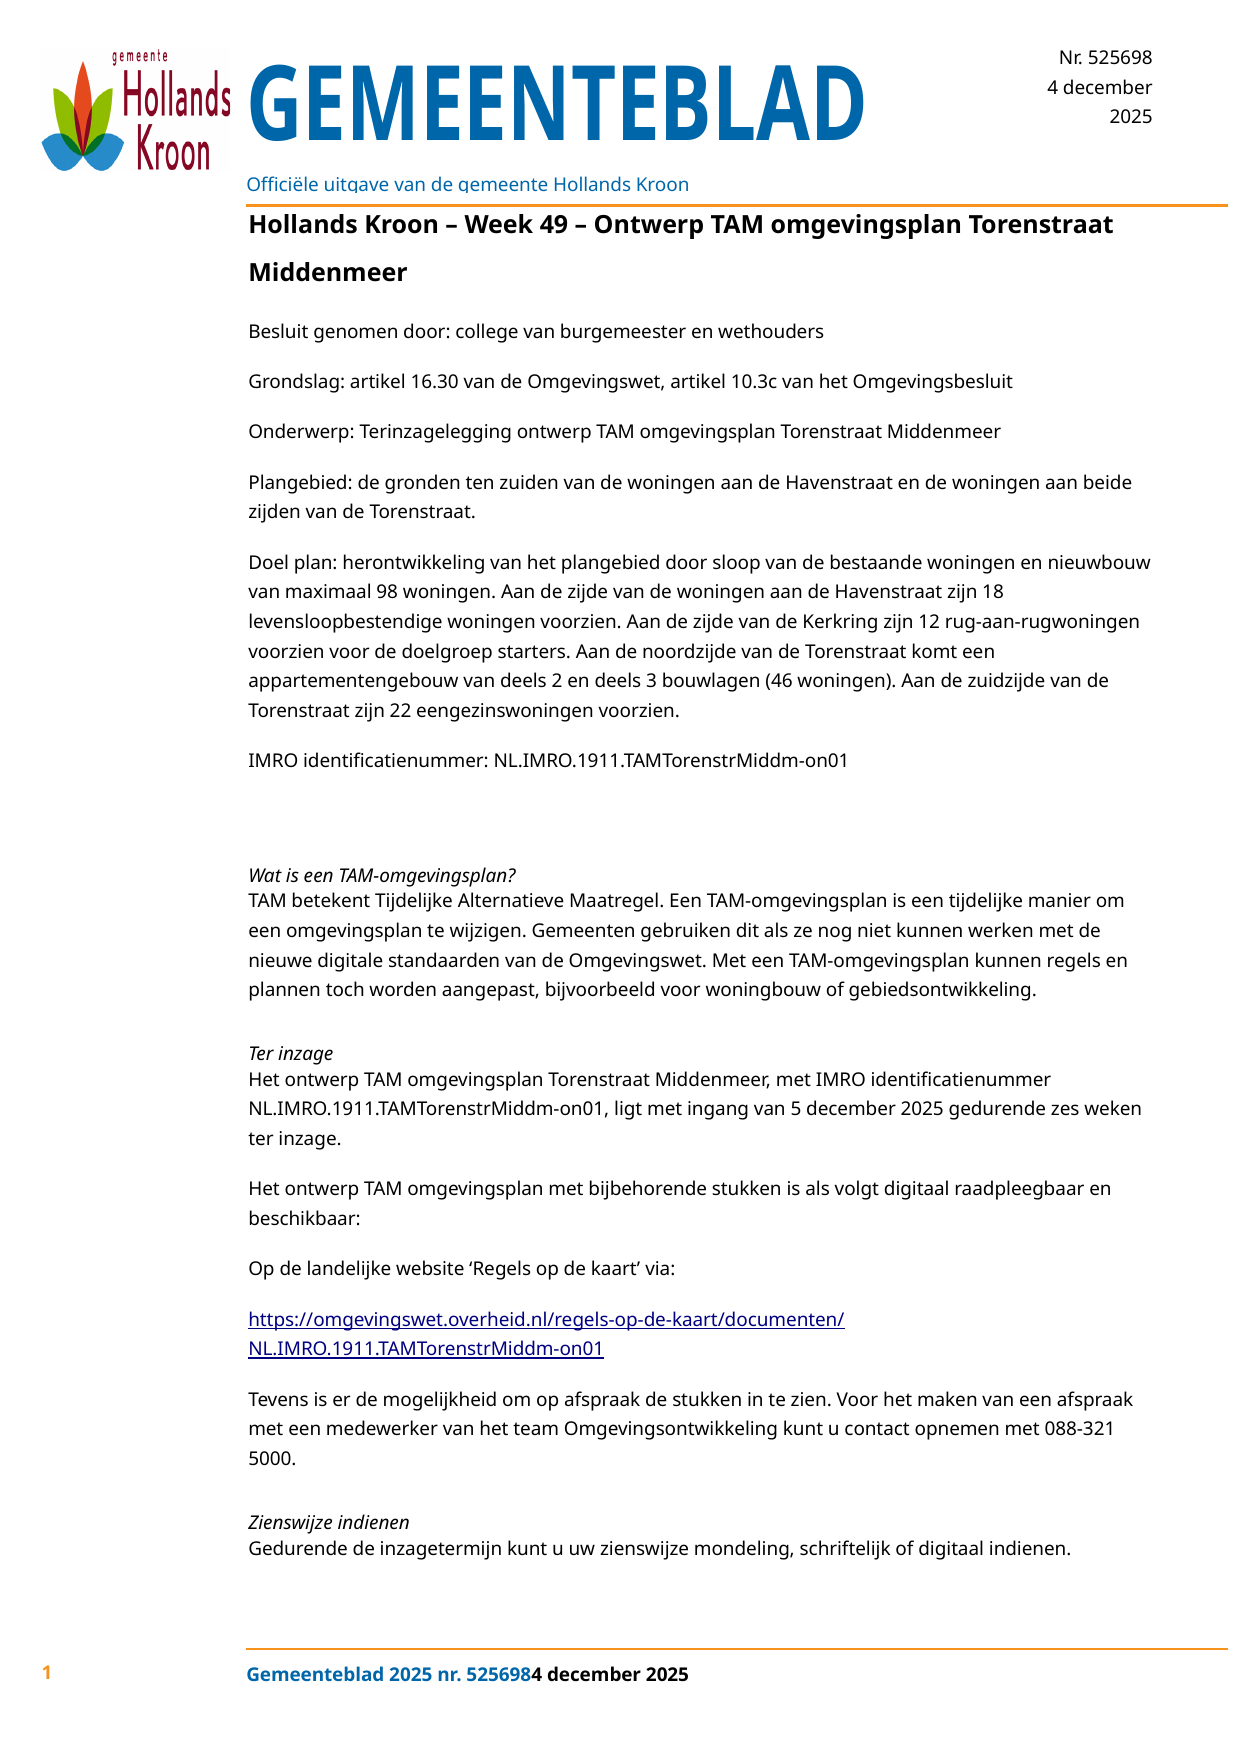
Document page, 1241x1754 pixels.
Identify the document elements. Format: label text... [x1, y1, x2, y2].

text Op de landelijke website ‘Regels op de kaart’ via: [248, 1256, 1152, 1281]
text Doel plan: herontwikkeling van het plangebied door sloop van de bestaande woningen en nieuwbouw van maximaal 98 woningen. Aan de zijde van de woningen aan de Havenstraat zijn 18 levensloopbestendige woningen voorzien. Aan de zijde van de Kerkring zijn 12 rug-aan-rugwoningen voorzien voor de doelgroep starters. Aan de noordzijde van de Torenstraat komt een appartementengebouw van deels 2 en deels 3 bouwlagen (46 woningen). Aan de zuidzijde van de Torenstraat zijn 22 eengezinswoningen voorzien. [248, 549, 1152, 723]
text Het ontwerp TAM omgevingsplan Torenstraat Middenmeer, met IMRO identificatienummer NL.IMRO.1911.TAMTorenstrMiddm-on01, ligt met ingang van 5 december 2025 gedurende zes weken ter inzage. [248, 1066, 1152, 1151]
text Wat is een TAM-omgevingsplan? [248, 862, 1152, 888]
text Gedurende de inzagetermijn kunt u uw zienswijze mondeling, schriftelijk of digitaal indienen. [248, 1535, 1152, 1561]
text Hollands Kroon – Week 49 – Ontwerp TAM omgevingsplan Torenstraat Middenmeer [248, 207, 1152, 288]
text Onderwerp: Terinzagelegging ontwerp TAM omgevingsplan Torenstraat Middenmeer [248, 419, 1152, 444]
text Plangebied: de gronden ten zuiden van de woningen aan de Havenstraat en de woningen aan beide zijden van de Torenstraat. [248, 469, 1152, 524]
text IMRO identificatienummer: NL.IMRO.1911.TAMTorenstrMiddm-on01 [248, 747, 1152, 773]
text Grondslag: artikel 16.30 van de Omgevingswet, artikel 10.3c van het Omgevingsbesluit [248, 368, 1152, 394]
text Het ontwerp TAM omgevingsplan met bijbehorende stukken is als volgt digitaal raadpleegbaar en beschikbaar: [248, 1176, 1152, 1231]
text Besluit genomen door: college van burgemeester en wethouders [248, 318, 1152, 344]
text https://omgevingswet.overheid.nl/regels-op-de-kaart/documenten/NL.IMRO.1911.TAMTorenstrMiddm-on01 [248, 1306, 1152, 1361]
picture [41, 47, 231, 172]
text Ter inzage [248, 1040, 1152, 1066]
text Zienswijze indienen [248, 1509, 1152, 1535]
text Tevens is er de mogelijkheid om op afspraak de stukken in te zien. Voor het maken van een afspraak met een medewerker van het team Omgevingsontwikkeling kunt u contact opnemen met 088-321 5000. [248, 1386, 1152, 1471]
text TAM betekent Tijdelijke Alternatieve Maatregel. Een TAM-omgevingsplan is een tijdelijke manier om een omgevingsplan te wijzigen. Gemeenten gebruiken dit als ze nog niet kunnen werken met de nieuwe digitale standaarden van de Omgevingswet. Met een TAM-omgevingsplan kunnen regels en plannen toch worden aangepast, bijvoorbeeld voor woningbouw of gebiedsontwikkeling. [248, 888, 1152, 1002]
